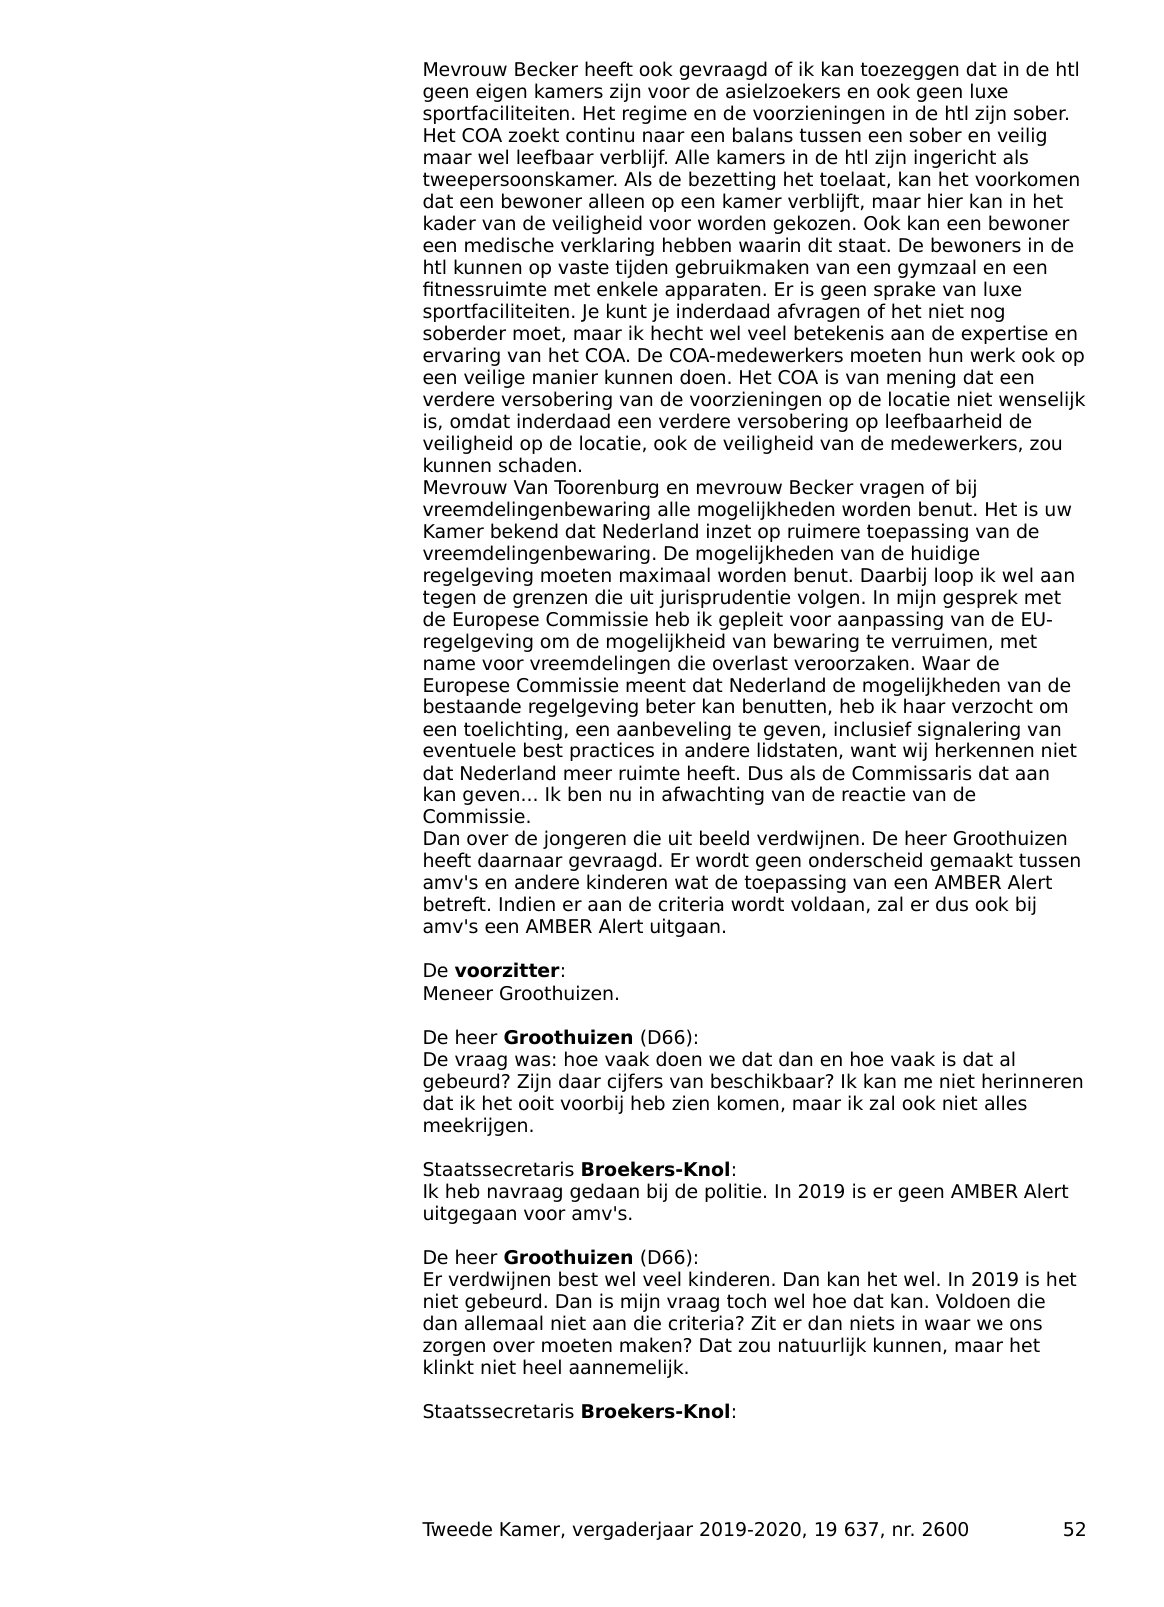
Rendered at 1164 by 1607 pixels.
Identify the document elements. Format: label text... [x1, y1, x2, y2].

text Mevrouw Becker heeft ook gevraagd of ik kan toezeggen dat in de htl geen eigen kamers zijn voor de asielzoekers en ook geen luxe sportfaciliteiten. Het regime en de voorzieningen in de htl zijn sober. Het COA zoekt continu naar een balans tussen een sober en veilig maar wel leefbaar verblijf. Alle kamers in de htl zijn ingericht als tweepersoonskamer. Als de bezetting het toelaat, kan het voorkomen dat een bewoner alleen op een kamer verblijft, maar hier kan in het kader van de veiligheid voor worden gekozen. Ook kan een bewoner een medische verklaring hebben waarin dit staat. De bewoners in de htl kunnen op vaste tijden gebruikmaken van een gymzaal en een fitnessruimte met enkele apparaten. Er is geen sprake van luxe sportfaciliteiten. Je kunt je inderdaad afvragen of het niet nog soberder moet, maar ik hecht wel veel betekenis aan de expertise en ervaring van het COA. De COA-medewerkers moeten hun werk ook op een veilige manier kunnen doen. Het COA is van mening dat een verdere versobering van de voorzieningen op de locatie niet wenselijk is, omdat inderdaad een verdere versobering op leefbaarheid de veiligheid op de locatie, ook de veiligheid van de medewerkers, zou kunnen schaden. [422, 59, 1087, 477]
text Meneer Groothuizen. [422, 982, 1087, 1004]
text Staatssecretaris Broekers-Knol: [422, 1159, 1087, 1181]
text De heer Groothuizen (D66): [422, 1247, 1087, 1269]
text Ik heb navraag gedaan bij de politie. In 2019 is er geen AMBER Alert uitgegaan voor amv's. [422, 1181, 1087, 1224]
text Staatssecretaris Broekers-Knol: [422, 1401, 1087, 1423]
text Dan over de jongeren die uit beeld verdwijnen. De heer Groothuizen heeft daarnaar gevraagd. Er wordt geen onderscheid gemaakt tussen amv's en andere kinderen wat de toepassing van een AMBER Alert betreft. Indien er aan de criteria wordt voldaan, zal er dus ook bij amv's een AMBER Alert uitgaan. [422, 828, 1087, 938]
text Mevrouw Van Toorenburg en mevrouw Becker vragen of bij vreemdelingenbewaring alle mogelijkheden worden benut. Het is uw Kamer bekend dat Nederland inzet op ruimere toepassing van de vreemdelingenbewaring. De mogelijkheden van de huidige regelgeving moeten maximaal worden benut. Daarbij loop ik wel aan tegen de grenzen die uit jurisprudentie volgen. In mijn gesprek met de Europese Commissie heb ik gepleit voor aanpassing van de EU-regelgeving om de mogelijkheid van bewaring te verruimen, met name voor vreemdelingen die overlast veroorzaken. Waar de Europese Commissie meent dat Nederland de mogelijkheden van de bestaande regelgeving beter kan benutten, heb ik haar verzocht om een toelichting, een aanbeveling te geven, inclusief signalering van eventuele best practices in andere lidstaten, want wij herkennen niet dat Nederland meer ruimte heeft. Dus als de Commissaris dat aan kan geven... Ik ben nu in afwachting van de reactie van de Commissie. [422, 477, 1087, 828]
text De heer Groothuizen (D66): [422, 1027, 1087, 1048]
text De vraag was: hoe vaak doen we dat dan en hoe vaak is dat al gebeurd? Zijn daar cijfers van beschikbaar? Ik kan me niet herinneren dat ik het ooit voorbij heb zien komen, maar ik zal ook niet alles meekrijgen. [422, 1048, 1087, 1136]
text De voorzitter: [422, 960, 1087, 982]
text Er verdwijnen best wel veel kinderen. Dan kan het wel. In 2019 is het niet gebeurd. Dan is mijn vraag toch wel hoe dat kan. Voldoen die dan allemaal niet aan die criteria? Zit er dan niets in waar we ons zorgen over moeten maken? Dat zou natuurlijk kunnen, maar het klinkt niet heel aannemelijk. [422, 1269, 1087, 1379]
